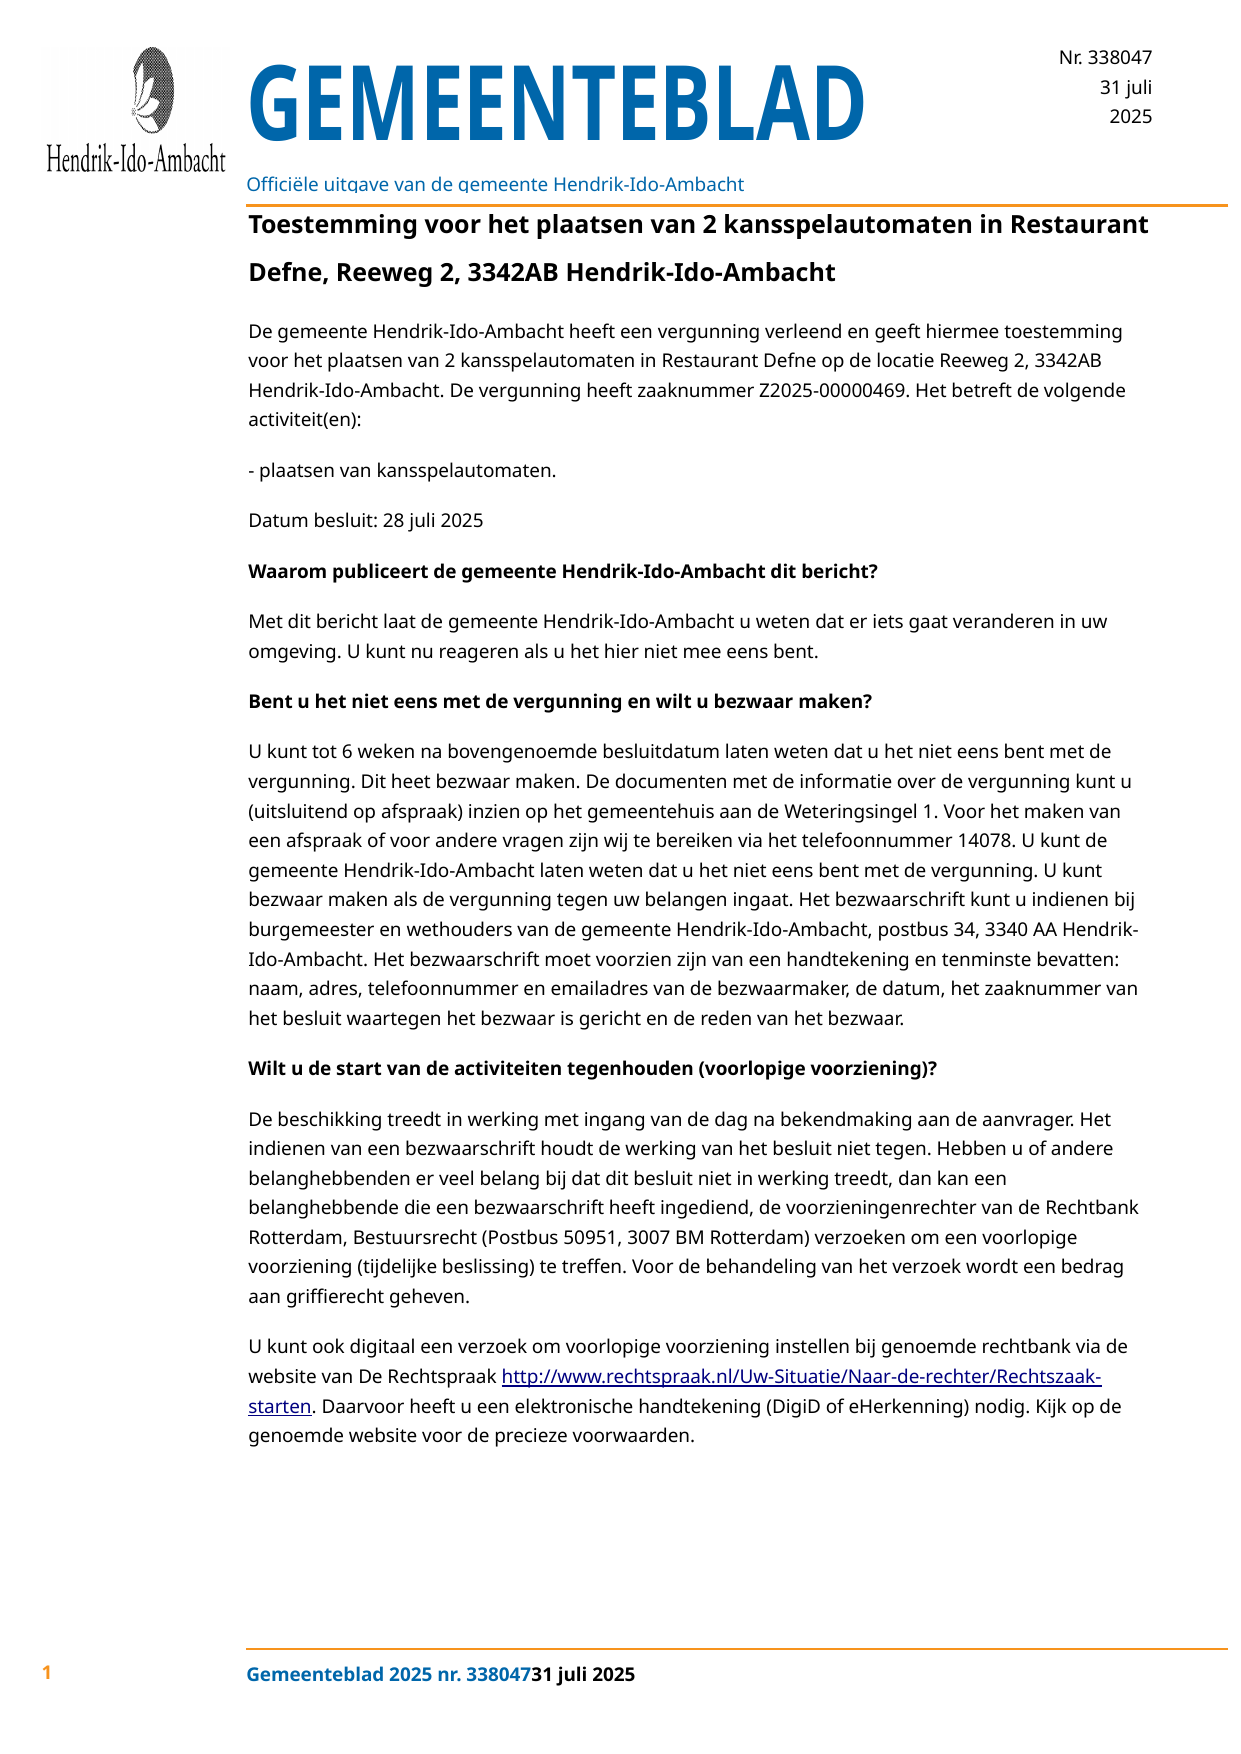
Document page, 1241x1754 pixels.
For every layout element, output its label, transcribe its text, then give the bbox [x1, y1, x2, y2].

text Toestemming voor het plaatsen van 2 kansspelautomaten in Restaurant Defne, Reeweg 2, 3342AB Hendrik-Ido-Ambacht [248, 207, 1152, 288]
text - plaatsen van kansspelautomaten. [248, 457, 1152, 483]
text U kunt ook digitaal een verzoek om voorlopige voorziening instellen bij genoemde rechtbank via de website van De Rechtspraak http://www.rechtspraak.nl/Uw-Situatie/Naar-de-rechter/Rechtszaak-starten. Daarvoor heeft u een elektronische handtekening (DigiD of eHerkenning) nodig. Kijk op de genoemde website voor de precieze voorwaarden. [248, 1334, 1152, 1448]
picture [41, 47, 231, 172]
text U kunt tot 6 weken na bovengenoemde besluitdatum laten weten dat u het niet eens bent met de vergunning. Dit heet bezwaar maken. De documenten met de informatie over de vergunning kunt u (uitsluitend op afspraak) inzien op het gemeentehuis aan de Weteringsingel 1. Voor het maken van een afspraak of voor andere vragen zijn wij te bereiken via het telefoonnummer 14078. U kunt de gemeente Hendrik-Ido-Ambacht laten weten dat u het niet eens bent met de vergunning. U kunt bezwaar maken als de vergunning tegen uw belangen ingaat. Het bezwaarschrift kunt u indienen bij burgemeester en wethouders van de gemeente Hendrik-Ido-Ambacht, postbus 34, 3340 AA Hendrik-Ido-Ambacht. Het bezwaarschrift moet voorzien zijn van een handtekening en tenminste bevatten: naam, adres, telefoonnummer en emailadres van de bezwaarmaker, de datum, het zaaknummer van het besluit waartegen het bezwaar is gericht en de reden van het bezwaar. [248, 739, 1152, 1031]
text Datum besluit: 28 juli 2025 [248, 507, 1152, 533]
text Bent u het niet eens met de vergunning en wilt u bezwaar maken? [248, 688, 1152, 714]
text De beschikking treedt in werking met ingang van de dag na bekendmaking aan de aanvrager. Het indienen van een bezwaarschrift houdt de werking van het besluit niet tegen. Hebben u of andere belanghebbenden er veel belang bij dat dit besluit niet in werking treedt, dan kan een belanghebbende die een bezwaarschrift heeft ingediend, de voorzieningenrechter van de Rechtbank Rotterdam, Bestuursrecht (Postbus 50951, 3007 BM Rotterdam) verzoeken om een voorlopige voorziening (tijdelijke beslissing) te treffen. Voor de behandeling van het verzoek wordt een bedrag aan griffierecht geheven. [248, 1106, 1152, 1309]
text Waarom publiceert de gemeente Hendrik-Ido-Ambacht dit bericht? [248, 558, 1152, 584]
text Wilt u de start van de activiteiten tegenhouden (voorlopige voorziening)? [248, 1055, 1152, 1081]
text De gemeente Hendrik-Ido-Ambacht heeft een vergunning verleend en geeft hiermee toestemming voor het plaatsen van 2 kansspelautomaten in Restaurant Defne op de locatie Reeweg 2, 3342AB Hendrik-Ido-Ambacht. De vergunning heeft zaaknummer Z2025-00000469. Het betreft de volgende activiteit(en): [248, 318, 1152, 432]
text Met dit bericht laat de gemeente Hendrik-Ido-Ambacht u weten dat er iets gaat veranderen in uw omgeving. U kunt nu reageren als u het hier niet mee eens bent. [248, 608, 1152, 664]
